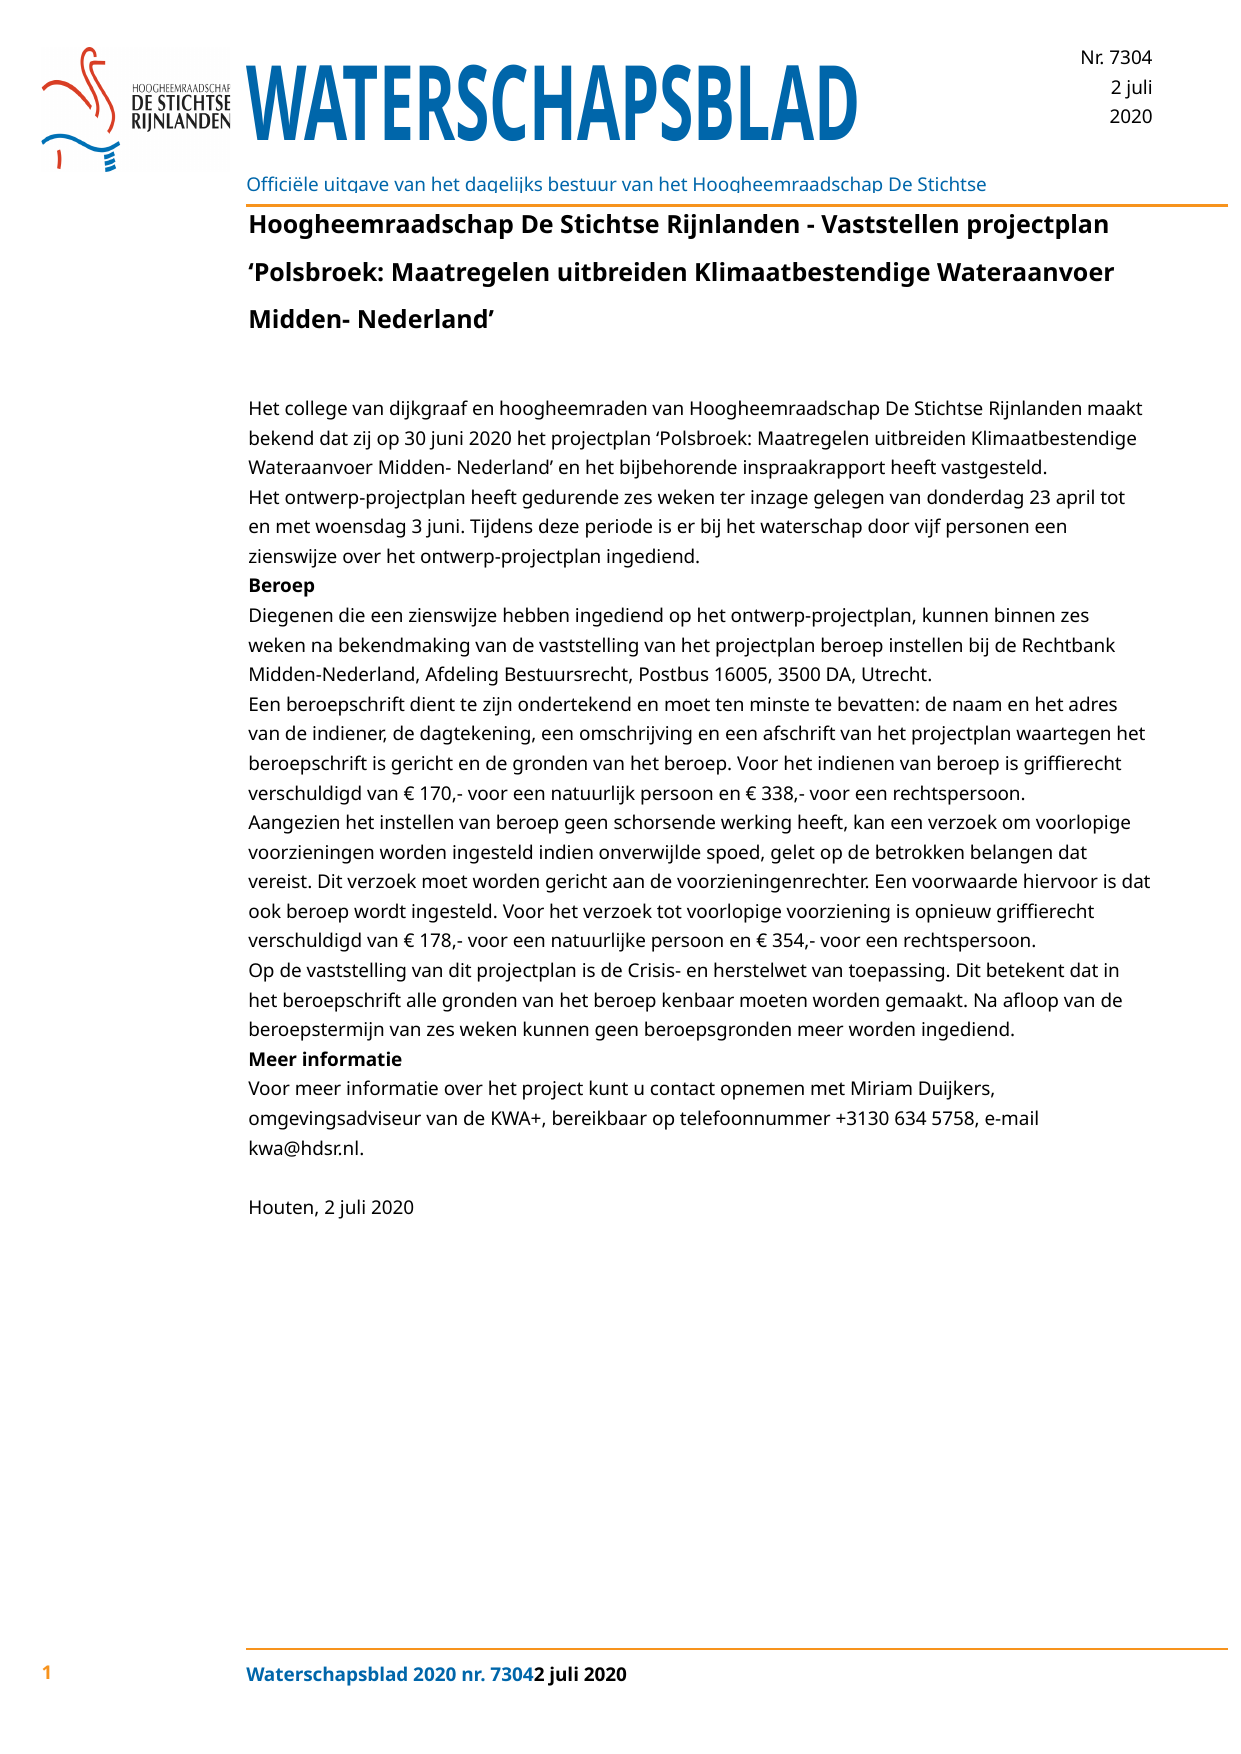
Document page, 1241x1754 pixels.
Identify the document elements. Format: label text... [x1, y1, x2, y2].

text Voor meer informatie over het project kunt u contact opnemen met Miriam Duijkers, omgevingsadviseur van de KWA+, bereikbaar op telefoonnummer +3130 634 5758, e-mail kwa@hdsr.nl. [248, 1076, 1152, 1160]
text Hoogheemraadschap De Stichtse Rijnlanden - Vaststellen projectplan ‘Polsbroek: Maatregelen uitbreiden Klimaatbestendige Wateraanvoer Midden- Nederland’ [248, 207, 1152, 336]
text Een beroepschrift dient te zijn ondertekend en moet ten minste te bevatten: de naam en het adres van de indiener, de dagtekening, een omschrijving en een afschrift van het projectplan waartegen het beroepschrift is gericht en de gronden van het beroep. Voor het indienen van beroep is griffierecht verschuldigd van € 170,- voor een natuurlijk persoon en € 338,- voor een rechtspersoon. [248, 691, 1152, 805]
text Het ontwerp-projectplan heeft gedurende zes weken ter inzage gelegen van donderdag 23 april tot en met woensdag 3 juni. Tijdens deze periode is er bij het waterschap door vijf personen een zienswijze over het ontwerp-projectplan ingediend. [248, 484, 1152, 569]
text Op de vaststelling van dit projectplan is de Crisis- en herstelwet van toepassing. Dit betekent dat in het beroepschrift alle gronden van het beroep kenbaar moeten worden gemaakt. Na afloop van de beroepstermijn van zes weken kunnen geen beroepsgronden meer worden ingediend. [248, 957, 1152, 1042]
text Meer informatie [248, 1046, 1152, 1072]
picture [41, 47, 231, 172]
text Het college van dijkgraaf en hoogheemraden van Hoogheemraadschap De Stichtse Rijnlanden maakt bekend dat zij op 30 juni 2020 het projectplan ‘Polsbroek: Maatregelen uitbreiden Klimaatbestendige Wateraanvoer Midden- Nederland’ en het bijbehorende inspraakrapport heeft vastgesteld. [248, 395, 1152, 480]
text Beroep [248, 573, 1152, 598]
text Diegenen die een zienswijze hebben ingediend op het ontwerp-projectplan, kunnen binnen zes weken na bekendmaking van de vaststelling van het projectplan beroep instellen bij de Rechtbank Midden-Nederland, Afdeling Bestuursrecht, Postbus 16005, 3500 DA, Utrecht. [248, 602, 1152, 687]
text Houten, 2 juli 2020 [248, 1194, 1152, 1219]
text Aangezien het instellen van beroep geen schorsende werking heeft, kan een verzoek om voorlopige voorzieningen worden ingesteld indien onverwijlde spoed, gelet op de betrokken belangen dat vereist. Dit verzoek moet worden gericht aan de voorzieningenrechter. Een voorwaarde hiervoor is dat ook beroep wordt ingesteld. Voor het verzoek tot voorlopige voorziening is opnieuw griffierecht verschuldigd van € 178,- voor een natuurlijke persoon en € 354,- voor een rechtspersoon. [248, 809, 1152, 953]
